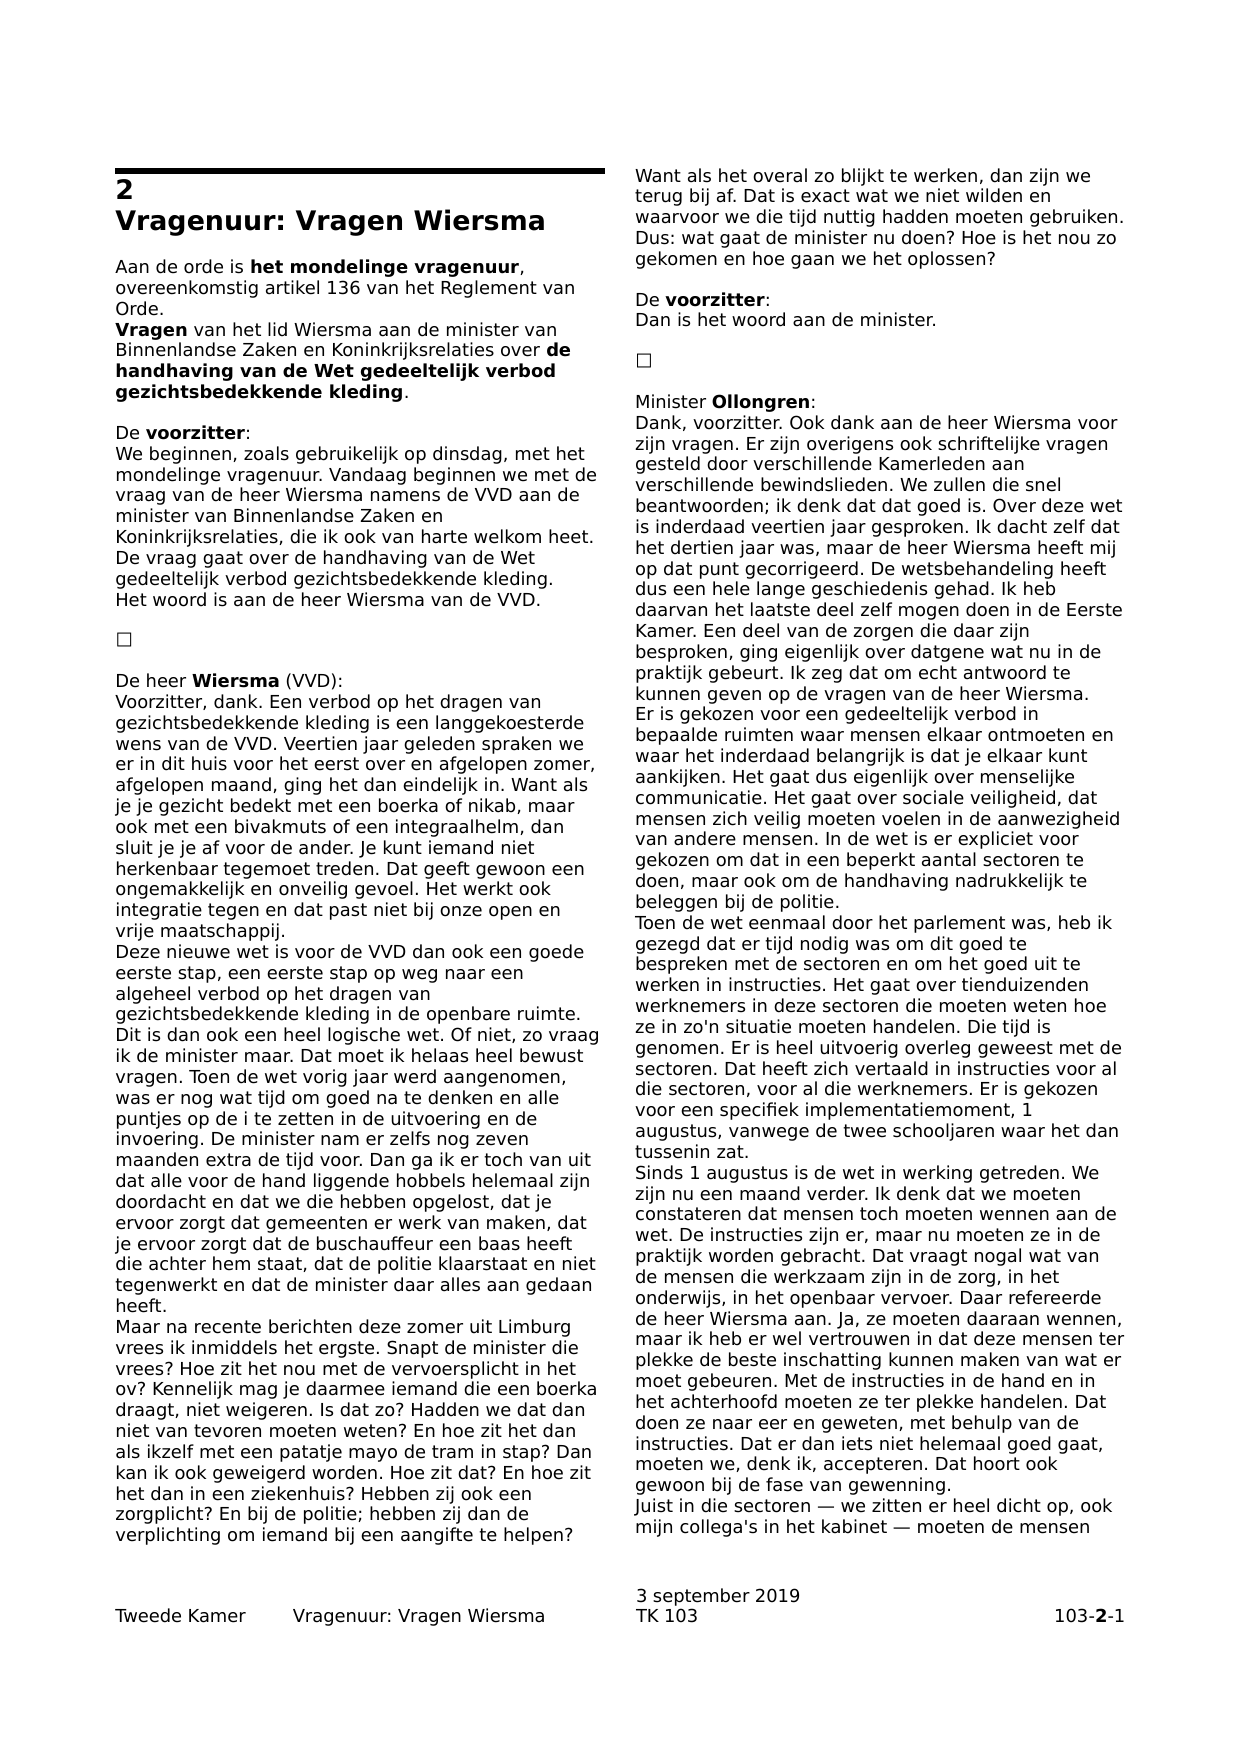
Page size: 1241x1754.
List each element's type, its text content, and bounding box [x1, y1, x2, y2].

text Juist in die sectoren — we zitten er heel dicht op, ook mijn collega's in het kabinet — moeten de mensen [635, 1496, 1125, 1537]
text Sinds 1 augustus is de wet in werking getreden. We zijn nu een maand verder. Ik denk dat we moeten constateren dat mensen toch moeten wennen aan de wet. De instructies zijn er, maar nu moeten ze in de praktijk worden gebracht. Dat vraagt nogal wat van de mensen die werkzaam zijn in de zorg, in het onderwijs, in het openbaar vervoer. Daar refereerde de heer Wiersma aan. Ja, ze moeten daaraan wennen, maar ik heb er wel vertrouwen in dat deze mensen ter plekke de beste inschatting kunnen maken van wat er moet gebeuren. Met de instructies in de hand en in het achterhoofd moeten ze ter plekke handelen. Dat doen ze naar eer en geweten, met behulp van de instructies. Dat er dan iets niet helemaal goed gaat, moeten we, denk ik, accepteren. Dat hoort ook gewoon bij de fase van gewenning. [635, 1162, 1125, 1496]
text ⬜ [115, 630, 605, 651]
text Het woord is aan de heer Wiersma van de VVD. [115, 589, 605, 610]
text Vragen van het lid Wiersma aan de minister van Binnenlandse Zaken en Koninkrijksrelaties over de handhaving van de Wet gedeeltelijk verbod gezichtsbedekkende kleding. [115, 319, 605, 403]
text Dank, voorzitter. Ook dank aan de heer Wiersma voor zijn vragen. Er zijn overigens ook schriftelijke vragen gesteld door verschillende Kamerleden aan verschillende bewindslieden. We zullen die snel beantwoorden; ik denk dat dat goed is. Over deze wet is inderdaad veertien jaar gesproken. Ik dacht zelf dat het dertien jaar was, maar de heer Wiersma heeft mij op dat punt gecorrigeerd. De wetsbehandeling heeft dus een hele lange geschiedenis gehad. Ik heb daarvan het laatste deel zelf mogen doen in de Eerste Kamer. Een deel van de zorgen die daar zijn besproken, ging eigenlijk over datgene wat nu in de praktijk gebeurt. Ik zeg dat om echt antwoord te kunnen geven op de vragen van de heer Wiersma. [635, 412, 1125, 704]
text De voorzitter: [115, 423, 605, 443]
text Deze nieuwe wet is voor de VVD dan ook een goede eerste stap, een eerste stap op weg naar een algeheel verbod op het dragen van gezichtsbedekkende kleding in de openbare ruimte. Dit is dan ook een heel logische wet. Of niet, zo vraag ik de minister maar. Dat moet ik helaas heel bewust vragen. Toen de wet vorig jaar werd aangenomen, was er nog wat tijd om goed na te denken en alle puntjes op de i te zetten in de uitvoering en de invoering. De minister nam er zelfs nog zeven maanden extra de tijd voor. Dan ga ik er toch van uit dat alle voor de hand liggende hobbels helemaal zijn doordacht en dat we die hebben opgelost, dat je ervoor zorgt dat gemeenten er werk van maken, dat je ervoor zorgt dat de buschauffeur een baas heeft die achter hem staat, dat de politie klaarstaat en niet tegenwerkt en dat de minister daar alles aan gedaan heeft. [115, 942, 605, 1317]
text De voorzitter: [635, 289, 1125, 310]
text Want als het overal zo blijkt te werken, dan zijn we terug bij af. Dat is exact wat we niet wilden en waarvoor we die tijd nuttig hadden moeten gebruiken. Dus: wat gaat de minister nu doen? Hoe is het nou zo gekomen en hoe gaan we het oplossen? [635, 165, 1125, 269]
text Dan is het woord aan de minister. [635, 310, 1125, 331]
text ⬜ [635, 351, 1125, 372]
text Toen de wet eenmaal door het parlement was, heb ik gezegd dat er tijd nodig was om dit goed te bespreken met de sectoren en om het goed uit te werken in instructies. Het gaat over tienduizenden werknemers in deze sectoren die moeten weten hoe ze in zo'n situatie moeten handelen. Die tijd is genomen. Er is heel uitvoerig overleg geweest met de sectoren. Dat heeft zich vertaald in instructies voor al die sectoren, voor al die werknemers. Er is gekozen voor een specifiek implementatiemoment, 1 augustus, vanwege de twee schooljaren waar het dan tussenin zat. [635, 912, 1125, 1162]
text De heer Wiersma (VVD): [115, 671, 605, 692]
text Aan de orde is het mondelinge vragenuur, overeenkomstig artikel 136 van het Reglement van Orde. [115, 257, 605, 319]
title 2 Vragenuur: Vragen Wiersma [115, 174, 605, 237]
text Voorzitter, dank. Een verbod op het dragen van gezichtsbedekkende kleding is een langgekoesterde wens van de VVD. Veertien jaar geleden spraken we er in dit huis voor het eerst over en afgelopen zomer, afgelopen maand, ging het dan eindelijk in. Want als je je gezicht bedekt met een boerka of nikab, maar ook met een bivakmuts of een integraalhelm, dan sluit je je af voor de ander. Je kunt iemand niet herkenbaar tegemoet treden. Dat geeft gewoon een ongemakkelijk en onveilig gevoel. Het werkt ook integratie tegen en dat past niet bij onze open en vrije maatschappij. [115, 692, 605, 942]
text We beginnen, zoals gebruikelijk op dinsdag, met het mondelinge vragenuur. Vandaag beginnen we met de vraag van de heer Wiersma namens de VVD aan de minister van Binnenlandse Zaken en Koninkrijksrelaties, die ik ook van harte welkom heet. De vraag gaat over de handhaving van de Wet gedeeltelijk verbod gezichtsbedekkende kleding. [115, 443, 605, 589]
text Minister Ollongren: [635, 392, 1125, 412]
text Er is gekozen voor een gedeeltelijk verbod in bepaalde ruimten waar mensen elkaar ontmoeten en waar het inderdaad belangrijk is dat je elkaar kunt aankijken. Het gaat dus eigenlijk over menselijke communicatie. Het gaat over sociale veiligheid, dat mensen zich veilig moeten voelen in de aanwezigheid van andere mensen. In de wet is er expliciet voor gekozen om dat in een beperkt aantal sectoren te doen, maar ook om de handhaving nadrukkelijk te beleggen bij de politie. [635, 704, 1125, 912]
text Maar na recente berichten deze zomer uit Limburg vrees ik inmiddels het ergste. Snapt de minister die vrees? Hoe zit het nou met de vervoersplicht in het ov? Kennelijk mag je daarmee iemand die een boerka draagt, niet weigeren. Is dat zo? Hadden we dat dan niet van tevoren moeten weten? En hoe zit het dan als ikzelf met een patatje mayo de tram in stap? Dan kan ik ook geweigerd worden. Hoe zit dat? En hoe zit het dan in een ziekenhuis? Hebben zij ook een zorgplicht? En bij de politie; hebben zij dan de verplichting om iemand bij een aangifte te helpen? [115, 1317, 605, 1546]
